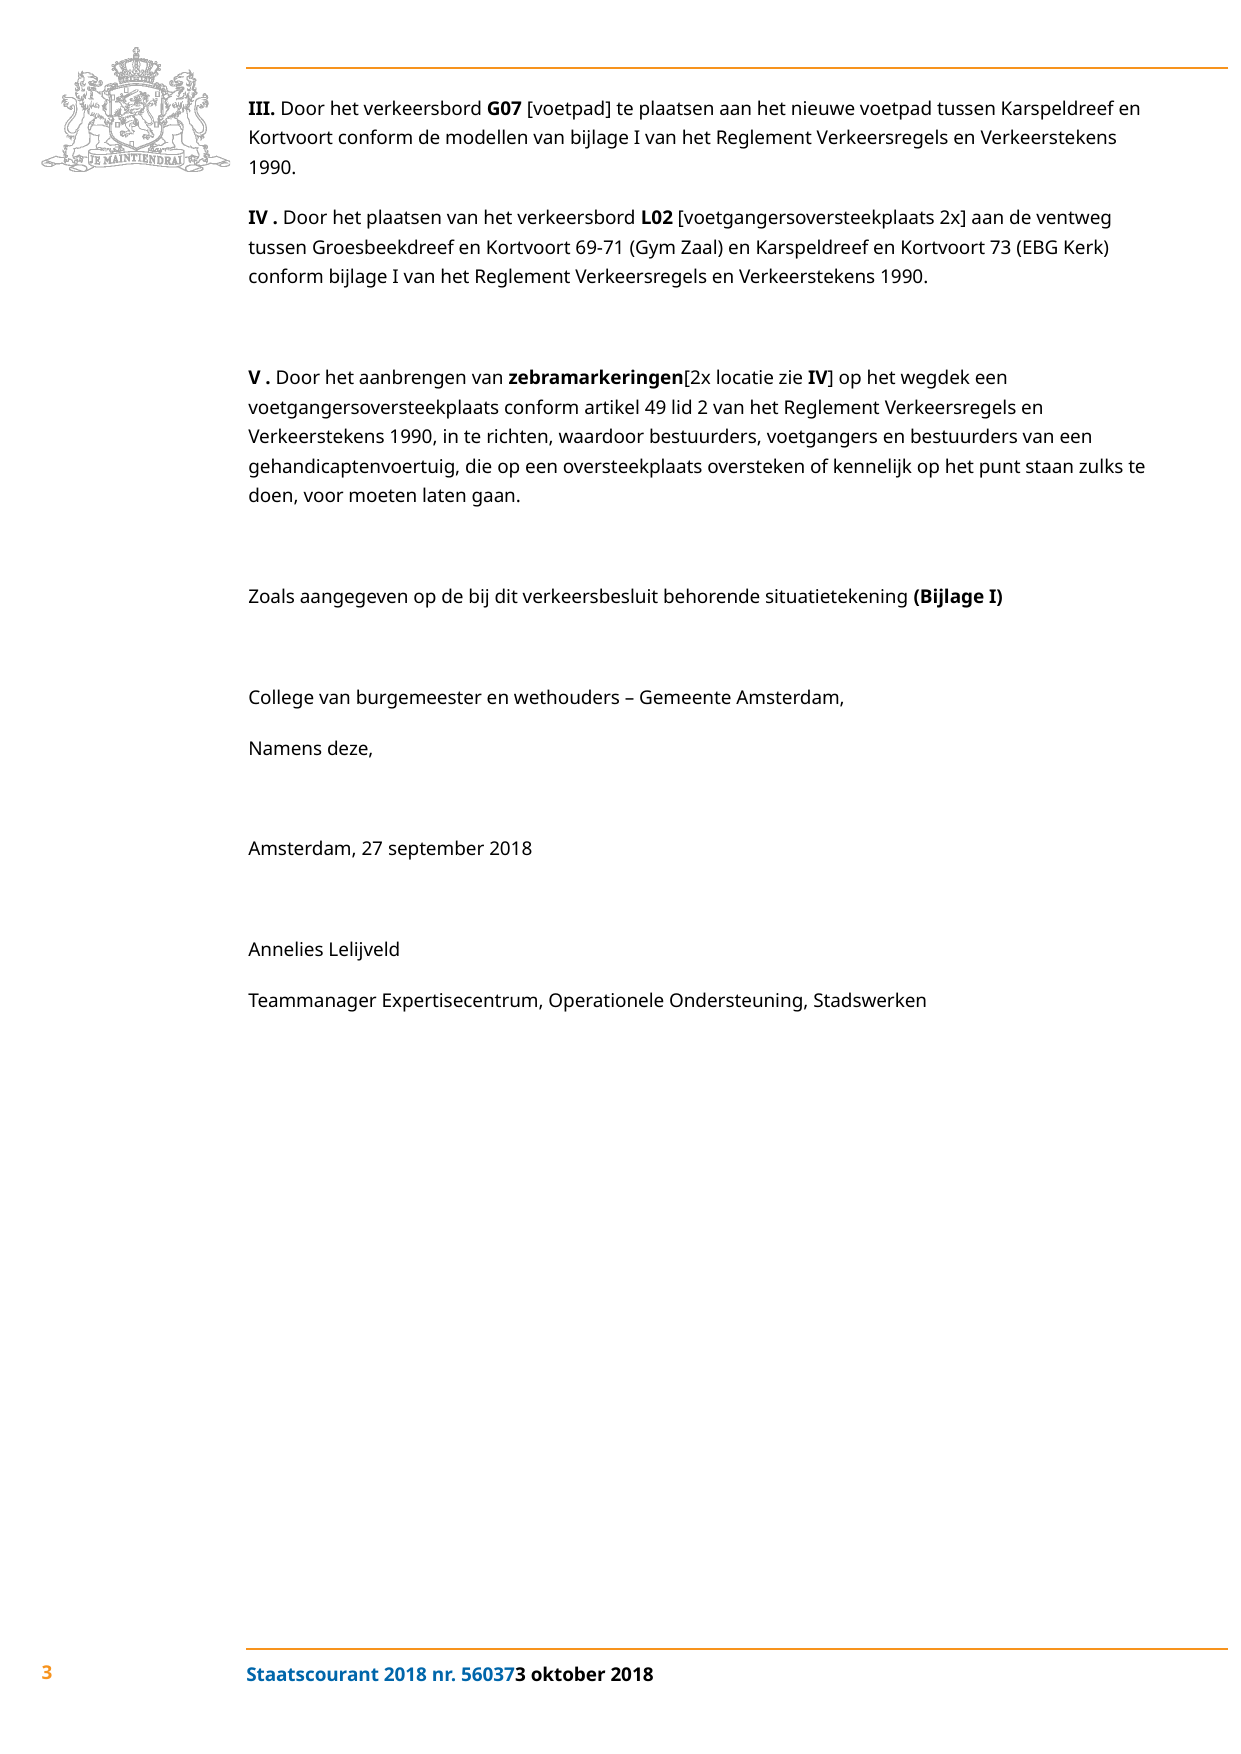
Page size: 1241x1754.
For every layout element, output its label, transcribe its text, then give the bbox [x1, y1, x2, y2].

text Zoals aangegeven op de bij dit verkeersbesluit behorende situatietekening (Bijlage I) [248, 583, 1152, 609]
text V . Door het aanbrengen van zebramarkeringen[2x locatie zie IV] op het wegdek een voetgangersoversteekplaats conform artikel 49 lid 2 van het Reglement Verkeersregels en Verkeerstekens 1990, in te richten, waardoor bestuurders, voetgangers en bestuurders van een gehandicaptenvoertuig, die op een oversteekplaats oversteken of kennelijk op het punt staan zulks te doen, voor moeten laten gaan. [248, 364, 1152, 508]
text Annelies Lelijveld [248, 936, 1152, 962]
text IV . Door het plaatsen van het verkeersbord L02 [voetgangersoversteekplaats 2x] aan de ventweg tussen Groesbeekdreef en Kortvoort 69-71 (Gym Zaal) en Karspeldreef en Kortvoort 73 (EBG Kerk) conform bijlage I van het Reglement Verkeersregels en Verkeerstekens 1990. [248, 204, 1152, 289]
text Namens deze, [248, 735, 1152, 761]
text Amsterdam, 27 september 2018 [248, 836, 1152, 861]
text III. Door het verkeersbord G07 [voetpad] te plaatsen aan het nieuwe voetpad tussen Karspeldreef en Kortvoort conform de modellen van bijlage I van het Reglement Verkeersregels en Verkeerstekens 1990. [248, 95, 1152, 180]
text Teammanager Expertisecentrum, Operationele Ondersteuning, Stadswerken [248, 987, 1152, 1013]
text College van burgemeester en wethouders – Gemeente Amsterdam, [248, 684, 1152, 710]
picture [41, 47, 231, 172]
